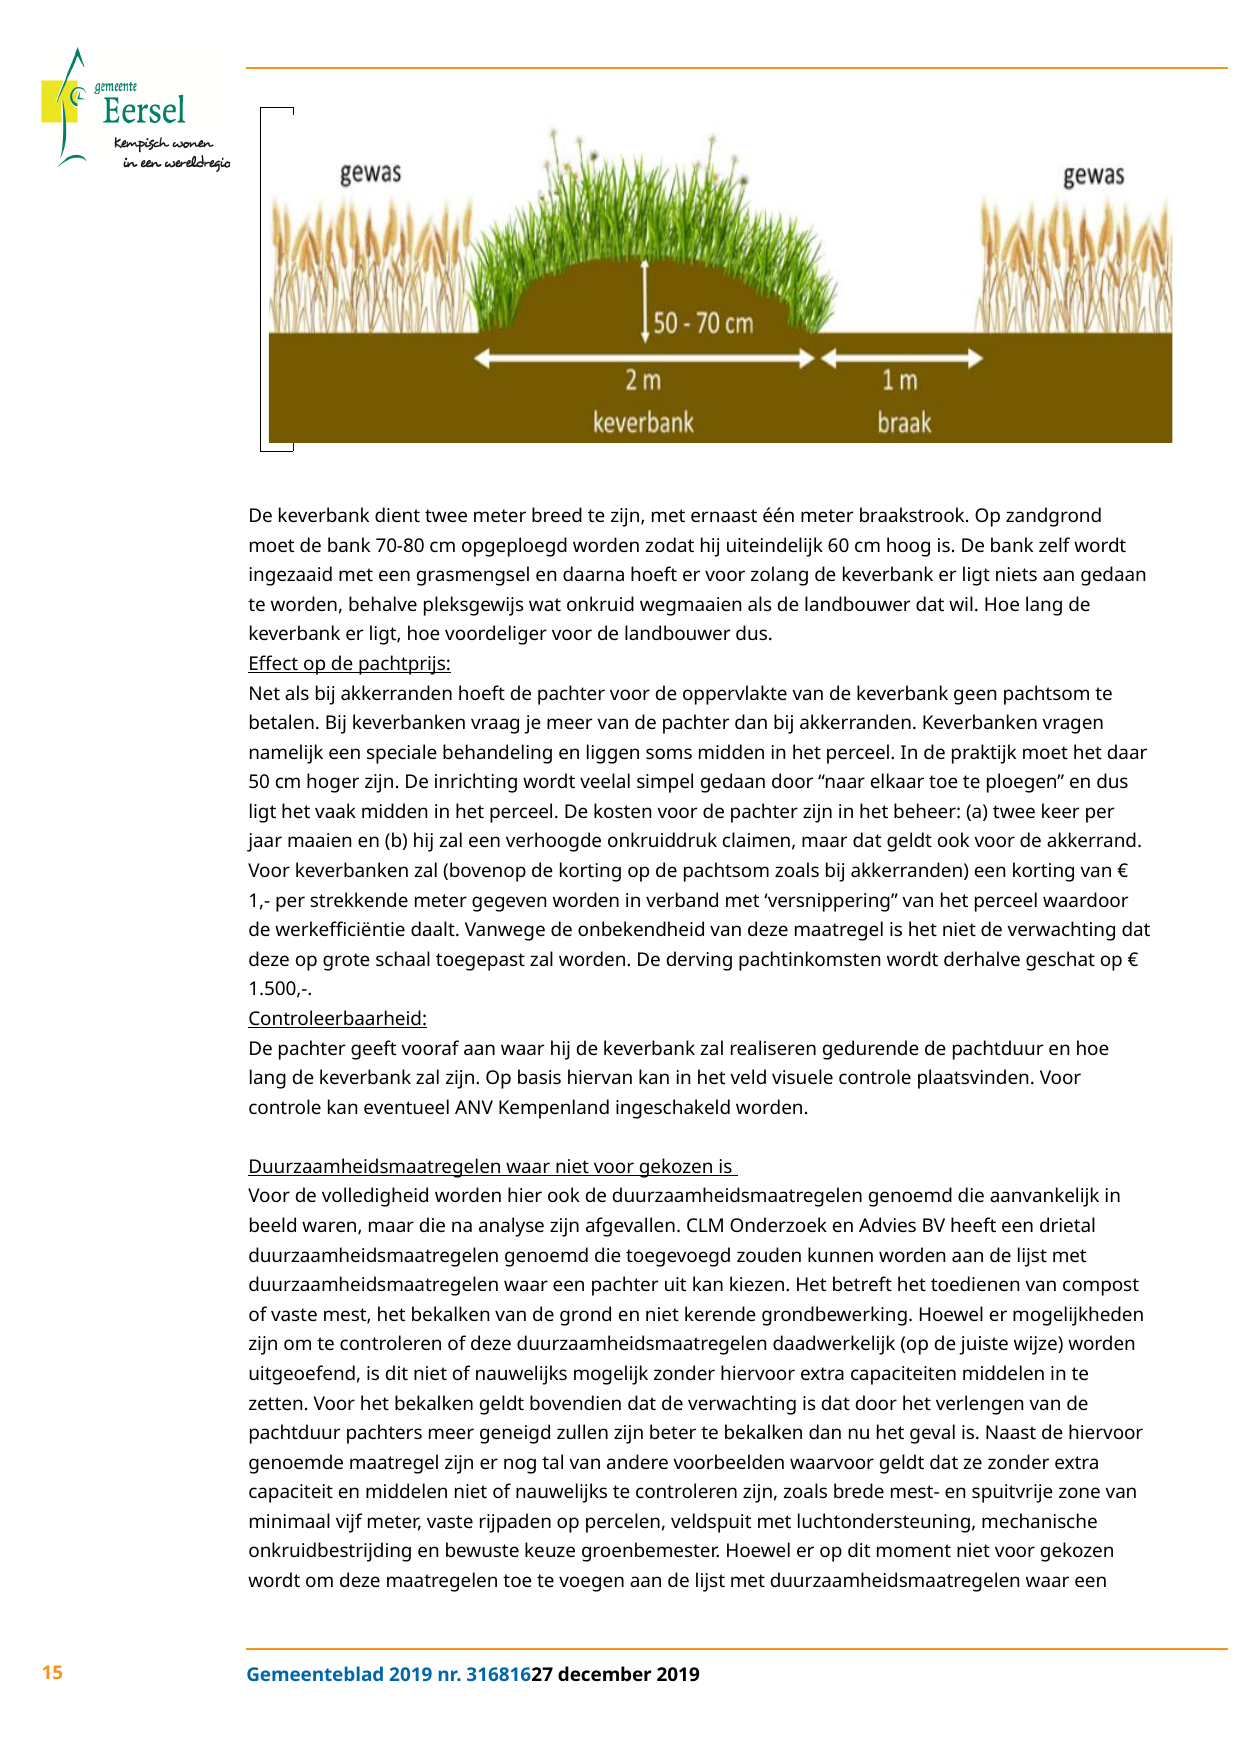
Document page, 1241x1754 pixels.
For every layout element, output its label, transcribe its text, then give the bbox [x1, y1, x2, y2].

text De pachter geeft vooraf aan waar hij de keverbank zal realiseren gedurende de pachtduur en hoe lang de keverbank zal zijn. Op basis hiervan kan in het veld visuele controle plaatsvinden. Voor controle kan eventueel ANV Kempenland ingeschakeld worden. [248, 1035, 1152, 1120]
text Net als bij akkerranden hoeft de pachter voor de oppervlakte van de keverbank geen pachtsom te betalen. Bij keverbanken vraag je meer van de pachter dan bij akkerranden. Keverbanken vragen namelijk een speciale behandeling en liggen soms midden in het perceel. In de praktijk moet het daar 50 cm hoger zijn. De inrichting wordt veelal simpel gedaan door “naar elkaar toe te ploegen” en dus ligt het vaak midden in het perceel. De kosten voor de pachter zijn in het beheer: (a) twee keer per jaar maaien en (b) hij zal een verhoogde onkruiddruk claimen, maar dat geldt ook voor de akkerrand. Voor keverbanken zal (bovenop de korting op de pachtsom zoals bij akkerranden) een korting van € 1,- per strekkende meter gegeven worden in verband met ‘versnippering” van het perceel waardoor de werkefficiëntie daalt. Vanwege de onbekendheid van deze maatregel is het niet de verwachting dat deze op grote schaal toegepast zal worden. De derving pachtinkomsten wordt derhalve geschat op € 1.500,-. [248, 680, 1152, 1001]
text De keverbank dient twee meter breed te zijn, met ernaast één meter braakstrook. Op zandgrond moet de bank 70-80 cm opgeploegd worden zodat hij uiteindelijk 60 cm hoog is. De bank zelf wordt ingezaaid met een grasmengsel en daarna hoeft er voor zolang de keverbank er ligt niets aan gedaan te worden, behalve pleksgewijs wat onkruid wegmaaien als de landbouwer dat wil. Hoe lang de keverbank er ligt, hoe voordeliger voor de landbouwer dus. [248, 502, 1152, 646]
picture [268, 115, 1173, 443]
picture [41, 47, 231, 172]
text Voor de volledigheid worden hier ook de duurzaamheidsmaatregelen genoemd die aanvankelijk in beeld waren, maar die na analyse zijn afgevallen. CLM Onderzoek en Advies BV heeft een drietal duurzaamheidsmaatregelen genoemd die toegevoegd zouden kunnen worden aan de lijst met duurzaamheidsmaatregelen waar een pachter uit kan kiezen. Het betreft het toedienen van compost of vaste mest, het bekalken van de grond en niet kerende grondbewerking. Hoewel er mogelijkheden zijn om te controleren of deze duurzaamheidsmaatregelen daadwerkelijk (op de juiste wijze) worden uitgeoefend, is dit niet of nauwelijks mogelijk zonder hiervoor extra capaciteiten middelen in te zetten. Voor het bekalken geldt bovendien dat de verwachting is dat door het verlengen van de pachtduur pachters meer geneigd zullen zijn beter te bekalken dan nu het geval is. Naast de hiervoor genoemde maatregel zijn er nog tal van andere voorbeelden waarvoor geldt dat ze zonder extra capaciteit en middelen niet of nauwelijks te controleren zijn, zoals brede mest- en spuitvrije zone van minimaal vijf meter, vaste rijpaden op percelen, veldspuit met luchtondersteuning, mechanische onkruidbestrijding en bewuste keuze groenbemester. Hoewel er op dit moment niet voor gekozen wordt om deze maatregelen toe te voegen aan de lijst met duurzaamheidsmaatregelen waar een [248, 1183, 1152, 1593]
text Controleerbaarheid: [248, 1005, 1152, 1031]
text Duurzaamheidsmaatregelen waar niet voor gekozen is [248, 1153, 1152, 1179]
text Effect op de pachtprijs: [248, 650, 1152, 676]
